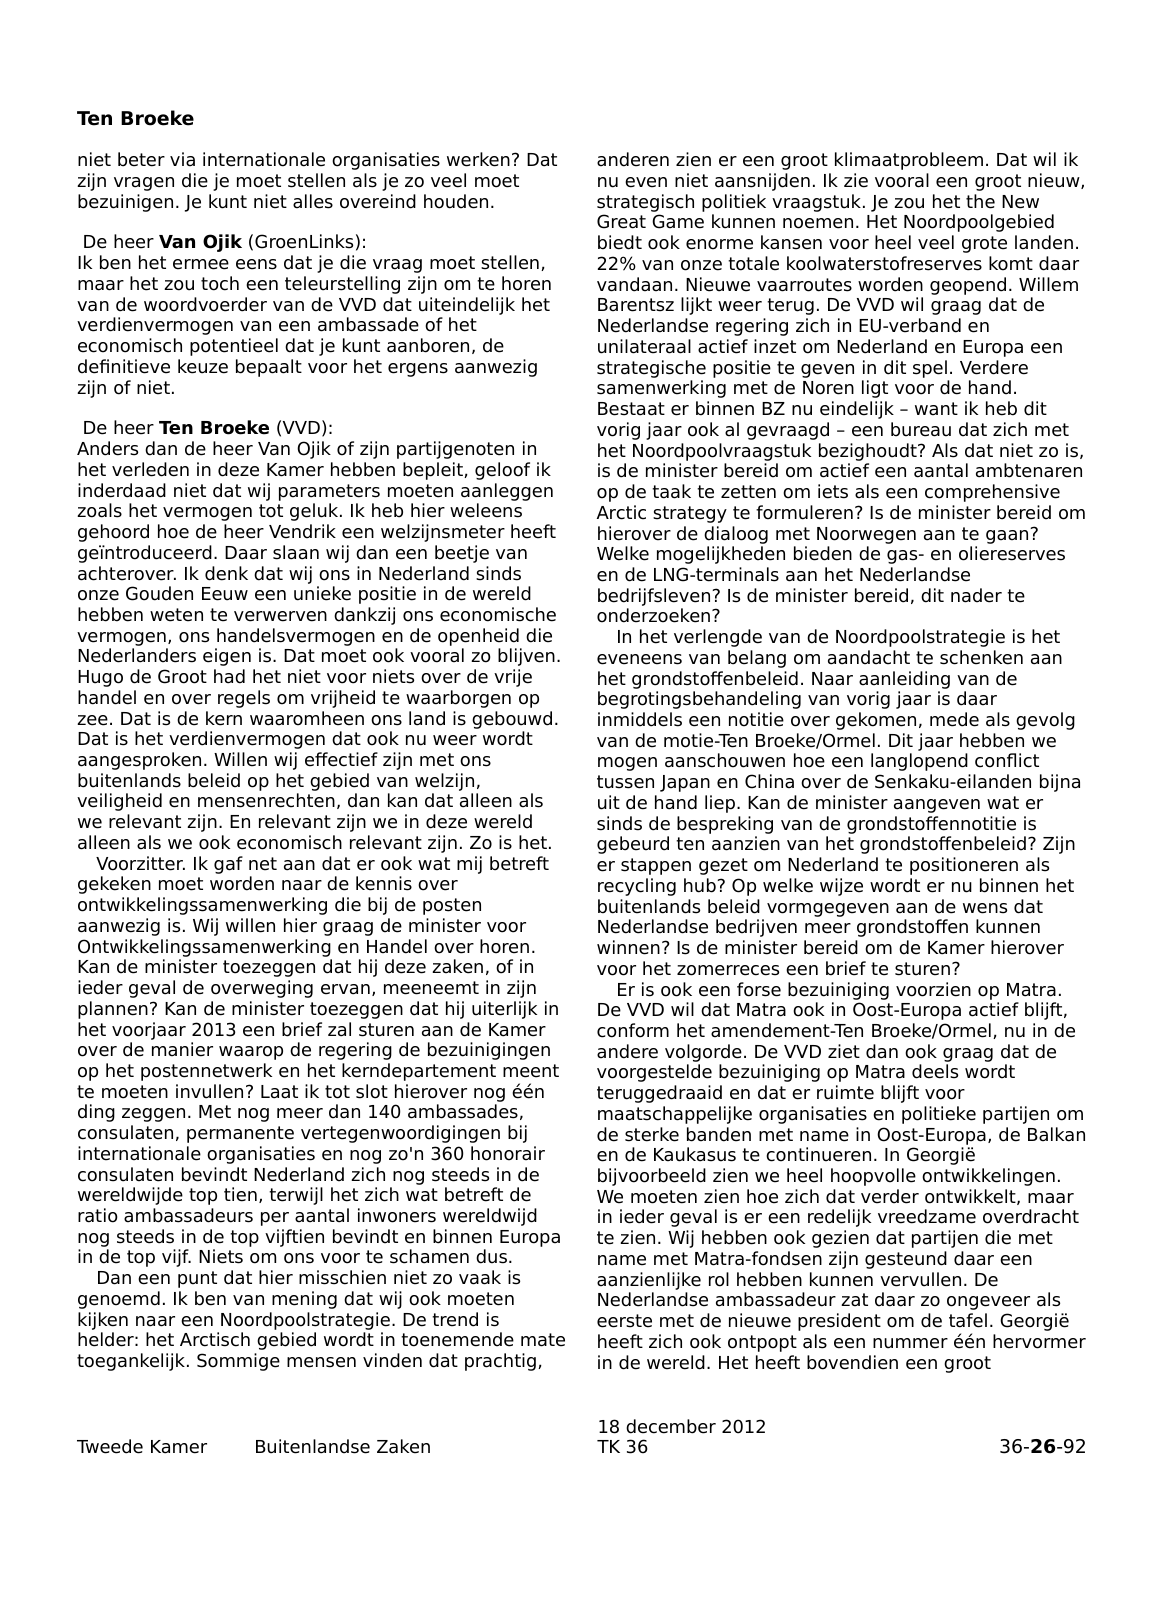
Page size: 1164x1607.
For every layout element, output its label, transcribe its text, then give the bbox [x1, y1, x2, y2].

text Voorzitter. Ik gaf net aan dat er ook wat mij betreft gekeken moet worden naar de kennis over ontwikkelingssamenwerking die bij de posten aanwezig is. Wij willen hier graag de minister voor Ontwikkelingssamenwerking en Handel over horen. Kan de minister toezeggen dat hij deze zaken, of in ieder geval de overweging ervan, meeneemt in zijn plannen? Kan de minister toezeggen dat hij uiterlijk in het voorjaar 2013 een brief zal sturen aan de Kamer over de manier waarop de regering de bezuinigingen op het postennetwerk en het kerndepartement meent te moeten invullen? Laat ik tot slot hierover nog één ding zeggen. Met nog meer dan 140 ambassades, consulaten, permanente vertegenwoordigingen bij internationale organisaties en nog zo'n 360 honorair consulaten bevindt Nederland zich nog steeds in de wereldwijde top tien, terwijl het zich wat betreft de ratio ambassadeurs per aantal inwoners wereldwijd nog steeds in de top vijftien bevindt en binnen Europa in de top vijf. Niets om ons voor te schamen dus. [77, 853, 567, 1268]
text De heer Van Ojik (GroenLinks): [77, 232, 567, 253]
text Er is ook een forse bezuiniging voorzien op Matra. De VVD wil dat Matra ook in Oost-Europa actief blijft, conform het amendement-Ten Broeke/Ormel, nu in de andere volgorde. De VVD ziet dan ook graag dat de voorgestelde bezuiniging op Matra deels wordt teruggedraaid en dat er ruimte blijft voor maatschappelijke organisaties en politieke partijen om de sterke banden met name in Oost-Europa, de Balkan en de Kaukasus te continueren. In Georgië bijvoorbeeld zien we heel hoopvolle ontwikkelingen. We moeten zien hoe zich dat verder ontwikkelt, maar in ieder geval is er een redelijk vreedzame overdracht te zien. Wij hebben ook gezien dat partijen die met name met Matra-fondsen zijn gesteund daar een aanzienlijke rol hebben kunnen vervullen. De Nederlandse ambassadeur zat daar zo ongeveer als eerste met de nieuwe president om de tafel. Georgië heeft zich ook ontpopt als een nummer één hervormer in de wereld. Het heeft bovendien een groot [596, 979, 1087, 1373]
text Dan een punt dat hier misschien niet zo vaak is genoemd. Ik ben van mening dat wij ook moeten kijken naar een Noordpoolstrategie. De trend is helder: het Arctisch gebied wordt in toenemende mate toegankelijk. Sommige mensen vinden dat prachtig, [77, 1268, 567, 1372]
text De heer Ten Broeke (VVD): [77, 418, 567, 439]
text Ik ben het ermee eens dat je die vraag moet stellen, maar het zou toch een teleurstelling zijn om te horen van de woordvoerder van de VVD dat uiteindelijk het verdienvermogen van een ambassade of het economisch potentieel dat je kunt aanboren, de definitieve keuze bepaalt voor het ergens aanwezig zijn of niet. [77, 253, 567, 398]
text In het verlengde van de Noordpoolstrategie is het eveneens van belang om aandacht te schenken aan het grondstoffenbeleid. Naar aanleiding van de begrotingsbehandeling van vorig jaar is daar inmiddels een notitie over gekomen, mede als gevolg van de motie-Ten Broeke/Ormel. Dit jaar hebben we mogen aanschouwen hoe een langlopend conflict tussen Japan en China over de Senkaku-eilanden bijna uit de hand liep. Kan de minister aangeven wat er sinds de bespreking van de grondstoffennotitie is gebeurd ten aanzien van het grondstoffenbeleid? Zijn er stappen gezet om Nederland te positioneren als recycling hub? Op welke wijze wordt er nu binnen het buitenlands beleid vormgegeven aan de wens dat Nederlandse bedrijven meer grondstoffen kunnen winnen? Is de minister bereid om de Kamer hierover voor het zomerreces een brief te sturen? [596, 627, 1087, 979]
text niet beter via internationale organisaties werken? Dat zijn vragen die je moet stellen als je zo veel moet bezuinigen. Je kunt niet alles overeind houden. [77, 150, 567, 212]
text Anders dan de heer Van Ojik of zijn partijgenoten in het verleden in deze Kamer hebben bepleit, geloof ik inderdaad niet dat wij parameters moeten aanleggen zoals het vermogen tot geluk. Ik heb hier weleens gehoord hoe de heer Vendrik een welzijnsmeter heeft geïntroduceerd. Daar slaan wij dan een beetje van achterover. Ik denk dat wij ons in Nederland sinds onze Gouden Eeuw een unieke positie in de wereld hebben weten te verwerven dankzij ons economische vermogen, ons handelsvermogen en de openheid die Nederlanders eigen is. Dat moet ook vooral zo blijven. Hugo de Groot had het niet voor niets over de vrije handel en over regels om vrijheid te waarborgen op zee. Dat is de kern waaromheen ons land is gebouwd. Dat is het verdienvermogen dat ook nu weer wordt aangesproken. Willen wij effectief zijn met ons buitenlands beleid op het gebied van welzijn, veiligheid en mensenrechten, dan kan dat alleen als we relevant zijn. En relevant zijn we in deze wereld alleen als we ook economisch relevant zijn. Zo is het. [77, 439, 567, 853]
text anderen zien er een groot klimaatprobleem. Dat wil ik nu even niet aansnijden. Ik zie vooral een groot nieuw, strategisch politiek vraagstuk. Je zou het the New Great Game kunnen noemen. Het Noordpoolgebied biedt ook enorme kansen voor heel veel grote landen. 22% van onze totale koolwaterstofreserves komt daar vandaan. Nieuwe vaarroutes worden geopend. Willem Barentsz lijkt weer terug. De VVD wil graag dat de Nederlandse regering zich in EU-verband en unilateraal actief inzet om Nederland en Europa een strategische positie te geven in dit spel. Verdere samenwerking met de Noren ligt voor de hand. Bestaat er binnen BZ nu eindelijk – want ik heb dit vorig jaar ook al gevraagd – een bureau dat zich met het Noordpoolvraagstuk bezighoudt? Als dat niet zo is, is de minister bereid om actief een aantal ambtenaren op de taak te zetten om iets als een comprehensive Arctic strategy te formuleren? Is de minister bereid om hierover de dialoog met Noorwegen aan te gaan? Welke mogelijkheden bieden de gas- en oliereserves en de LNG-terminals aan het Nederlandse bedrijfsleven? Is de minister bereid, dit nader te onderzoeken? [596, 150, 1087, 627]
